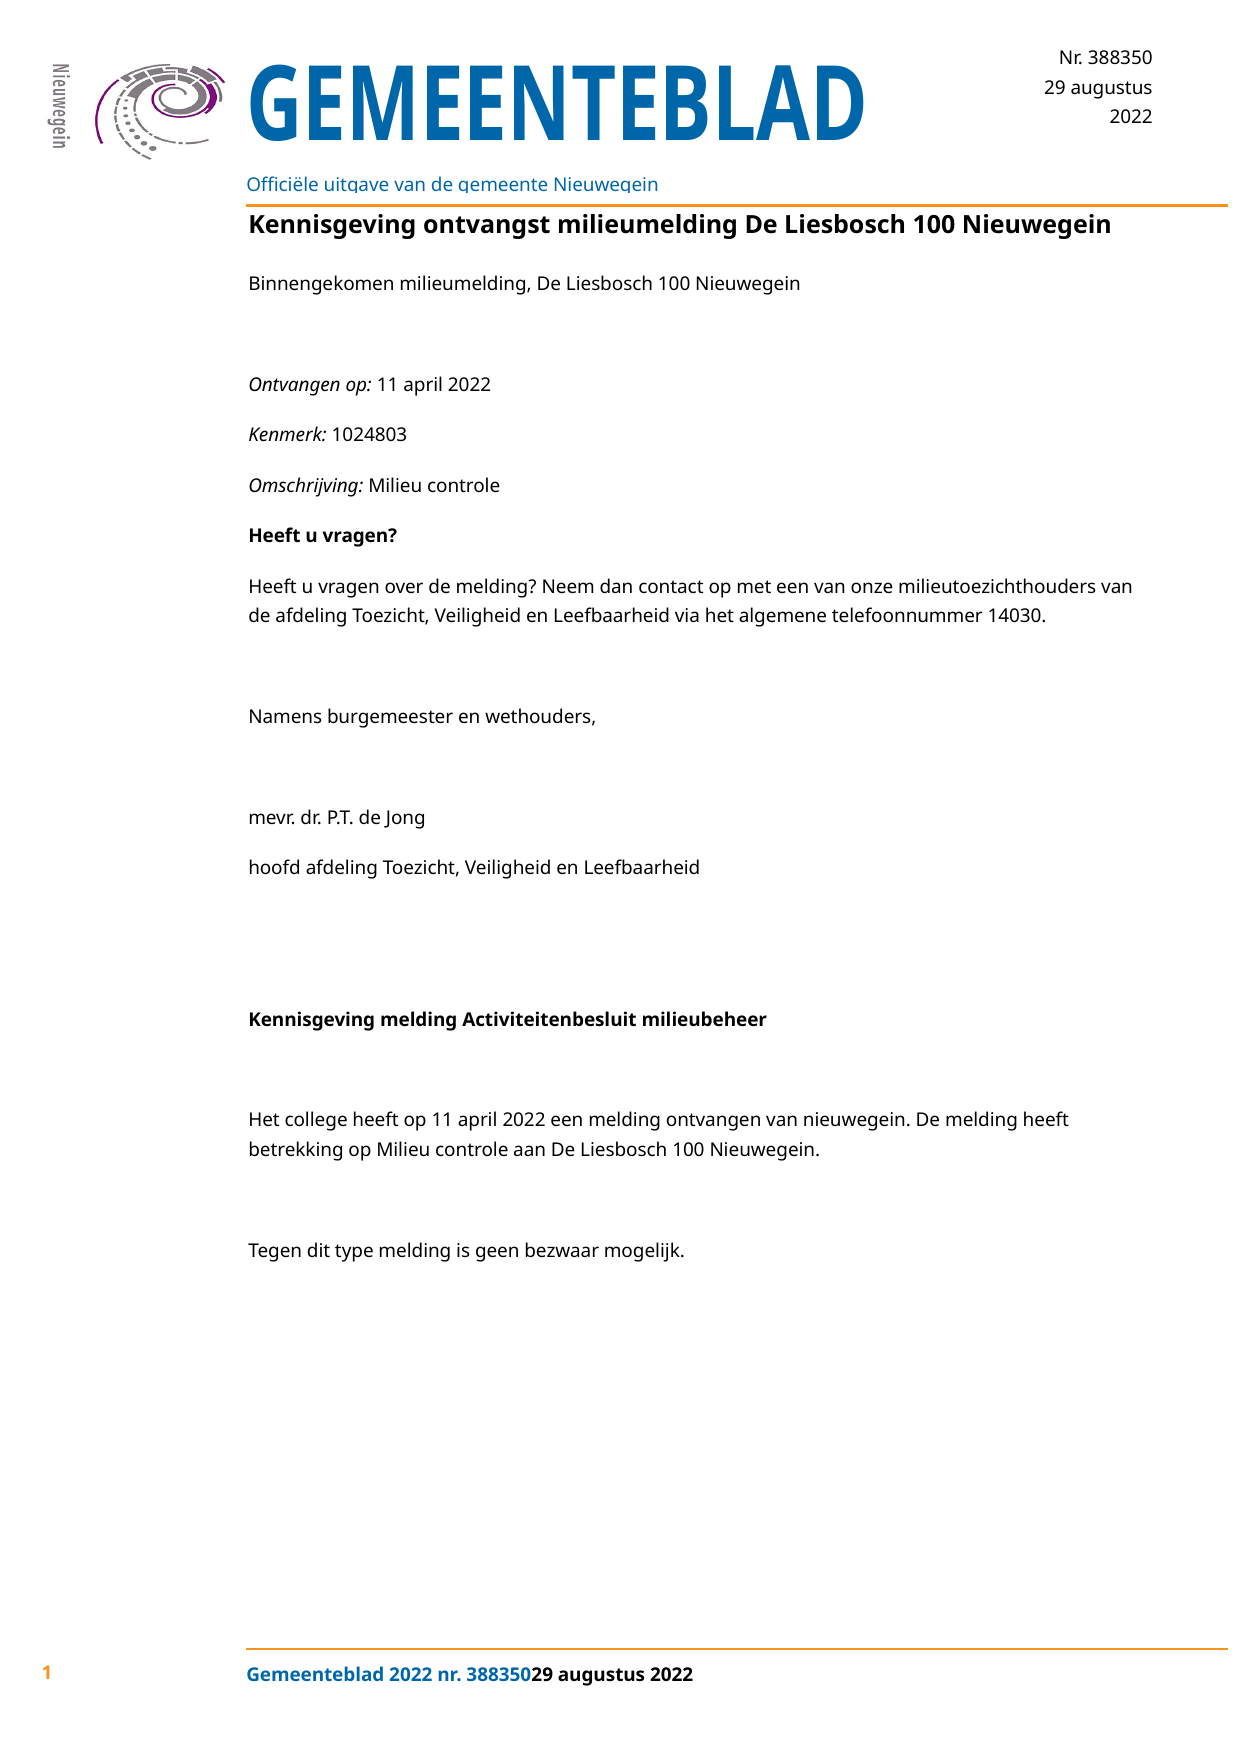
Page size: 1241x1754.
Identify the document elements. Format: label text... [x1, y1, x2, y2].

text Ontvangen op: 11 april 2022 [248, 371, 1152, 397]
text Kenmerk: 1024803 [248, 422, 1152, 447]
text Kennisgeving melding Activiteitenbesluit milieubeheer [248, 1006, 1152, 1031]
text Binnengekomen milieumelding, De Liesbosch 100 Nieuwegein [248, 270, 1152, 296]
text Heeft u vragen over de melding? Neem dan contact op met een van onze milieutoezichthouders van de afdeling Toezicht, Veiligheid en Leefbaarheid via het algemene telefoonnummer 14030. [248, 573, 1152, 628]
picture [41, 47, 231, 172]
text Het college heeft op 11 april 2022 een melding ontvangen van nieuwegein. De melding heeft betrekking op Milieu controle aan De Liesbosch 100 Nieuwegein. [248, 1107, 1152, 1162]
text Kennisgeving ontvangst milieumelding De Liesbosch 100 Nieuwegein [248, 207, 1152, 241]
text hoofd afdeling Toezicht, Veiligheid en Leefbaarheid [248, 854, 1152, 880]
text mevr. dr. P.T. de Jong [248, 804, 1152, 830]
text Heeft u vragen? [248, 522, 1152, 548]
text Tegen dit type melding is geen bezwaar mogelijk. [248, 1237, 1152, 1263]
text Namens burgemeester en wethouders, [248, 703, 1152, 729]
text Omschrijving: Milieu controle [248, 472, 1152, 498]
